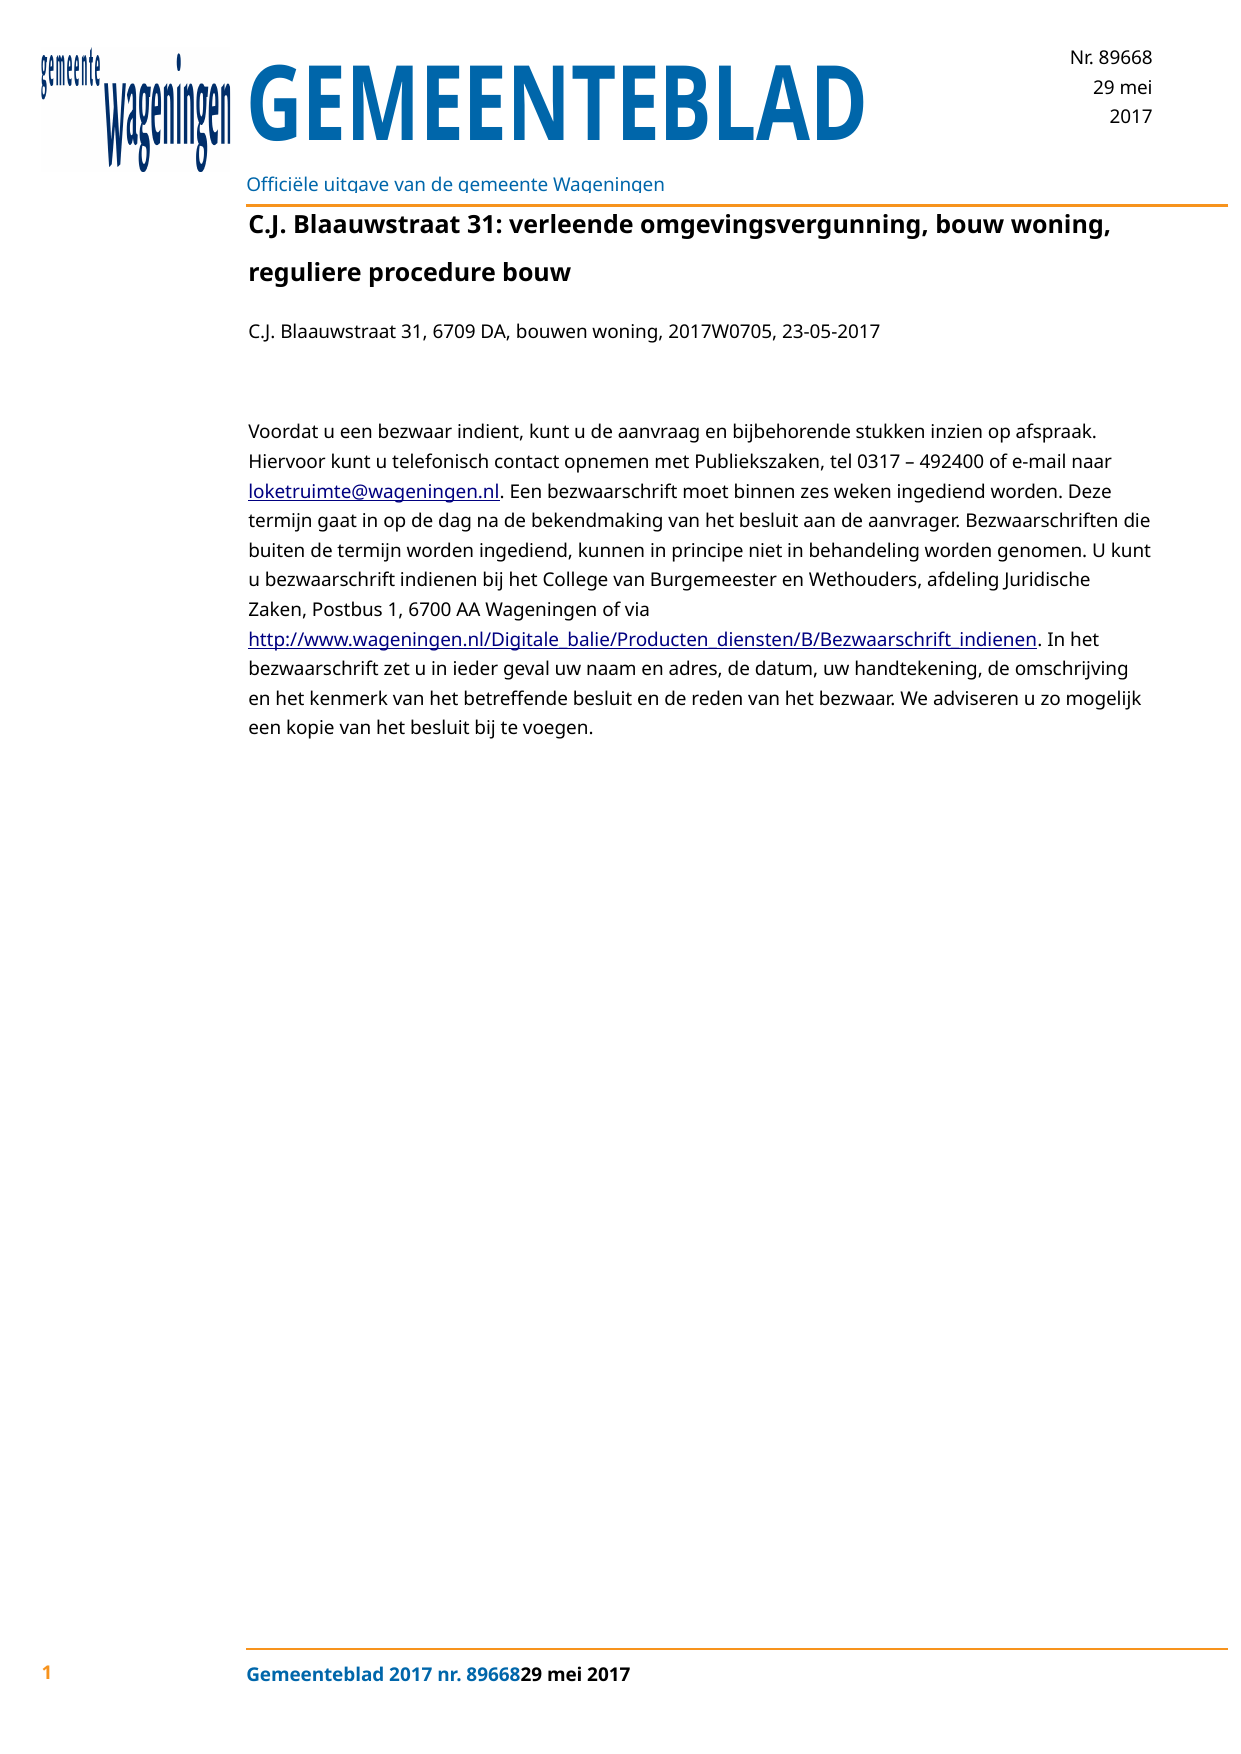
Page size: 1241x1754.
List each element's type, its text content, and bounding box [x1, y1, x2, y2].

picture [41, 47, 231, 172]
text C.J. Blaauwstraat 31: verleende omgevingsvergunning, bouw woning, reguliere procedure bouw [248, 207, 1152, 288]
text Voordat u een bezwaar indient, kunt u de aanvraag en bijbehorende stukken inzien op afspraak. Hiervoor kunt u telefonisch contact opnemen met Publiekszaken, tel 0317 – 492400 of e-mail naar loketruimte@wageningen.nl. Een bezwaarschrift moet binnen zes weken ingediend worden. Deze termijn gaat in op de dag na de bekendmaking van het besluit aan de aanvrager. Bezwaarschriften die buiten de termijn worden ingediend, kunnen in principe niet in behandeling worden genomen. U kunt u bezwaarschrift indienen bij het College van Burgemeester en Wethouders, afdeling Juridische Zaken, Postbus 1, 6700 AA Wageningen of via http://www.wageningen.nl/Digitale_balie/Producten_diensten/B/Bezwaarschrift_indienen. In het bezwaarschrift zet u in ieder geval uw naam en adres, de datum, uw handtekening, de omschrijving en het kenmerk van het betreffende besluit en de reden van het bezwaar. We adviseren u zo mogelijk een kopie van het besluit bij te voegen. [248, 419, 1152, 740]
text C.J. Blaauwstraat 31, 6709 DA, bouwen woning, 2017W0705, 23-05-2017 [248, 318, 1152, 344]
